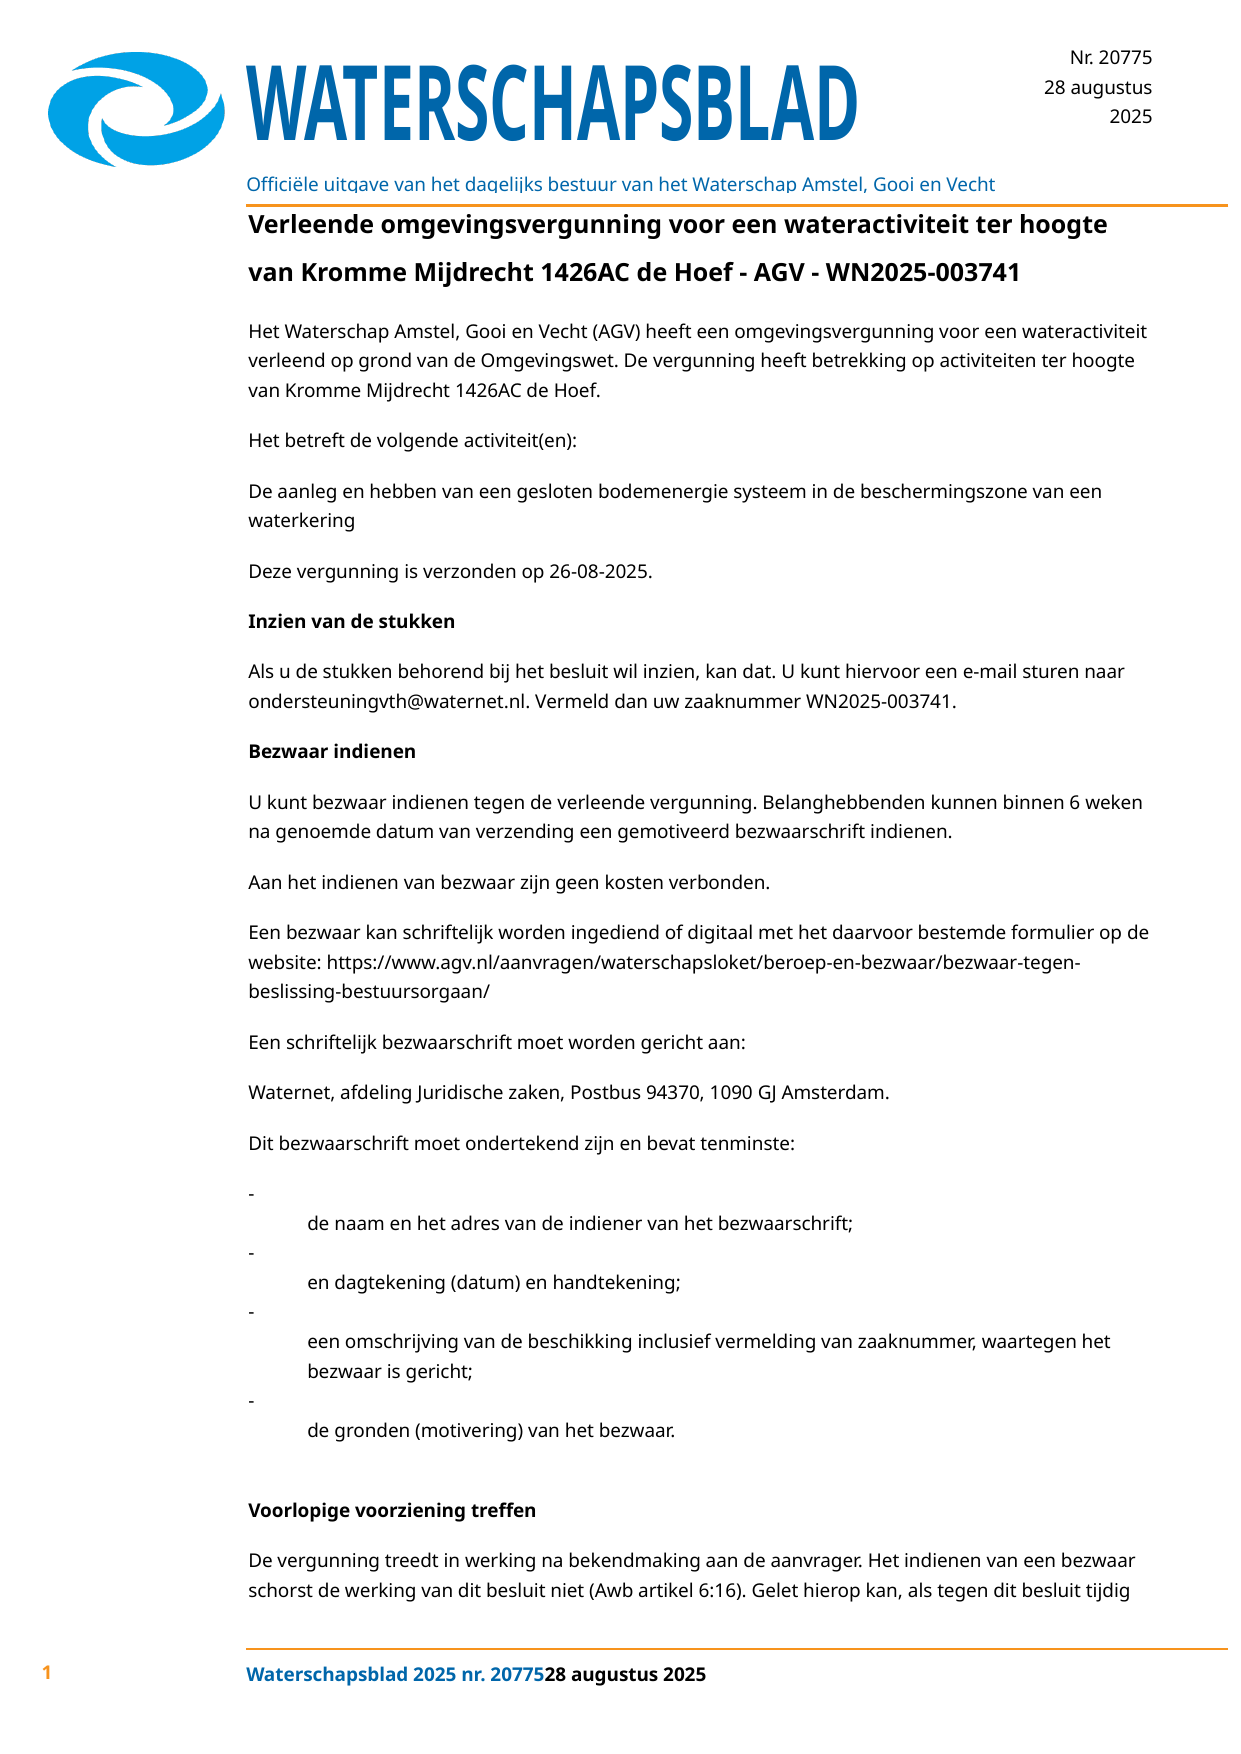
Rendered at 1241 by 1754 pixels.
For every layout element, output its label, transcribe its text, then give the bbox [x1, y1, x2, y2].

text Aan het indienen van bezwaar zijn geen kosten verbonden. [248, 869, 1152, 895]
text De aanleg en hebben van een gesloten bodemenergie systeem in de beschermingszone van een waterkering [248, 478, 1152, 533]
list de gronden (motivering) van het bezwaar. [248, 1417, 1152, 1443]
text De vergunning treedt in werking na bekendmaking aan de aanvrager. Het indienen van een bezwaar schorst de werking van dit besluit niet (Awb artikel 6:16). Gelet hierop kan, als tegen dit besluit tijdig [248, 1547, 1152, 1603]
text Waternet, afdeling Juridische zaken, Postbus 94370, 1090 GJ Amsterdam. [248, 1079, 1152, 1105]
text Dit bezwaarschrift moet ondertekend zijn en bevat tenminste: [248, 1130, 1152, 1156]
text Voorlopige voorziening treffen [248, 1497, 1152, 1523]
list een omschrijving van de beschikking inclusief vermelding van zaaknummer, waartegen het bezwaar is gericht; [248, 1328, 1152, 1384]
text Deze vergunning is verzonden op 26-08-2025. [248, 558, 1152, 584]
list en dagtekening (datum) en handtekening; [248, 1269, 1152, 1295]
text Als u de stukken behorend bij het besluit wil inzien, kan dat. U kunt hiervoor een e-mail sturen naar ondersteuningvth@waternet.nl. Vermeld dan uw zaaknummer WN2025-003741. [248, 659, 1152, 714]
text Een bezwaar kan schriftelijk worden ingediend of digitaal met het daarvoor bestemde formulier op de website: https://www.agv.nl/aanvragen/waterschapsloket/beroep-en-bezwaar/bezwaar-tegen-beslissing-bestuursorgaan/ [248, 919, 1152, 1004]
text Het Waterschap Amstel, Gooi en Vecht (AGV) heeft een omgevingsvergunning voor een wateractiviteit verleend op grond van de Omgevingswet. De vergunning heeft betrekking op activiteiten ter hoogte van Kromme Mijdrecht 1426AC de Hoef. [248, 318, 1152, 403]
list de naam en het adres van de indiener van het bezwaarschrift; [248, 1210, 1152, 1236]
text Het betreft de volgende activiteit(en): [248, 427, 1152, 453]
picture [41, 47, 231, 172]
text Verleende omgevingsvergunning voor een wateractiviteit ter hoogte van Kromme Mijdrecht 1426AC de Hoef - AGV - WN2025-003741 [248, 207, 1152, 288]
text Bezwaar indienen [248, 739, 1152, 764]
text Een schriftelijk bezwaarschrift moet worden gericht aan: [248, 1029, 1152, 1055]
text U kunt bezwaar indienen tegen de verleende vergunning. Belanghebbenden kunnen binnen 6 weken na genoemde datum van verzending een gemotiveerd bezwaarschrift indienen. [248, 789, 1152, 844]
text Inzien van de stukken [248, 608, 1152, 634]
